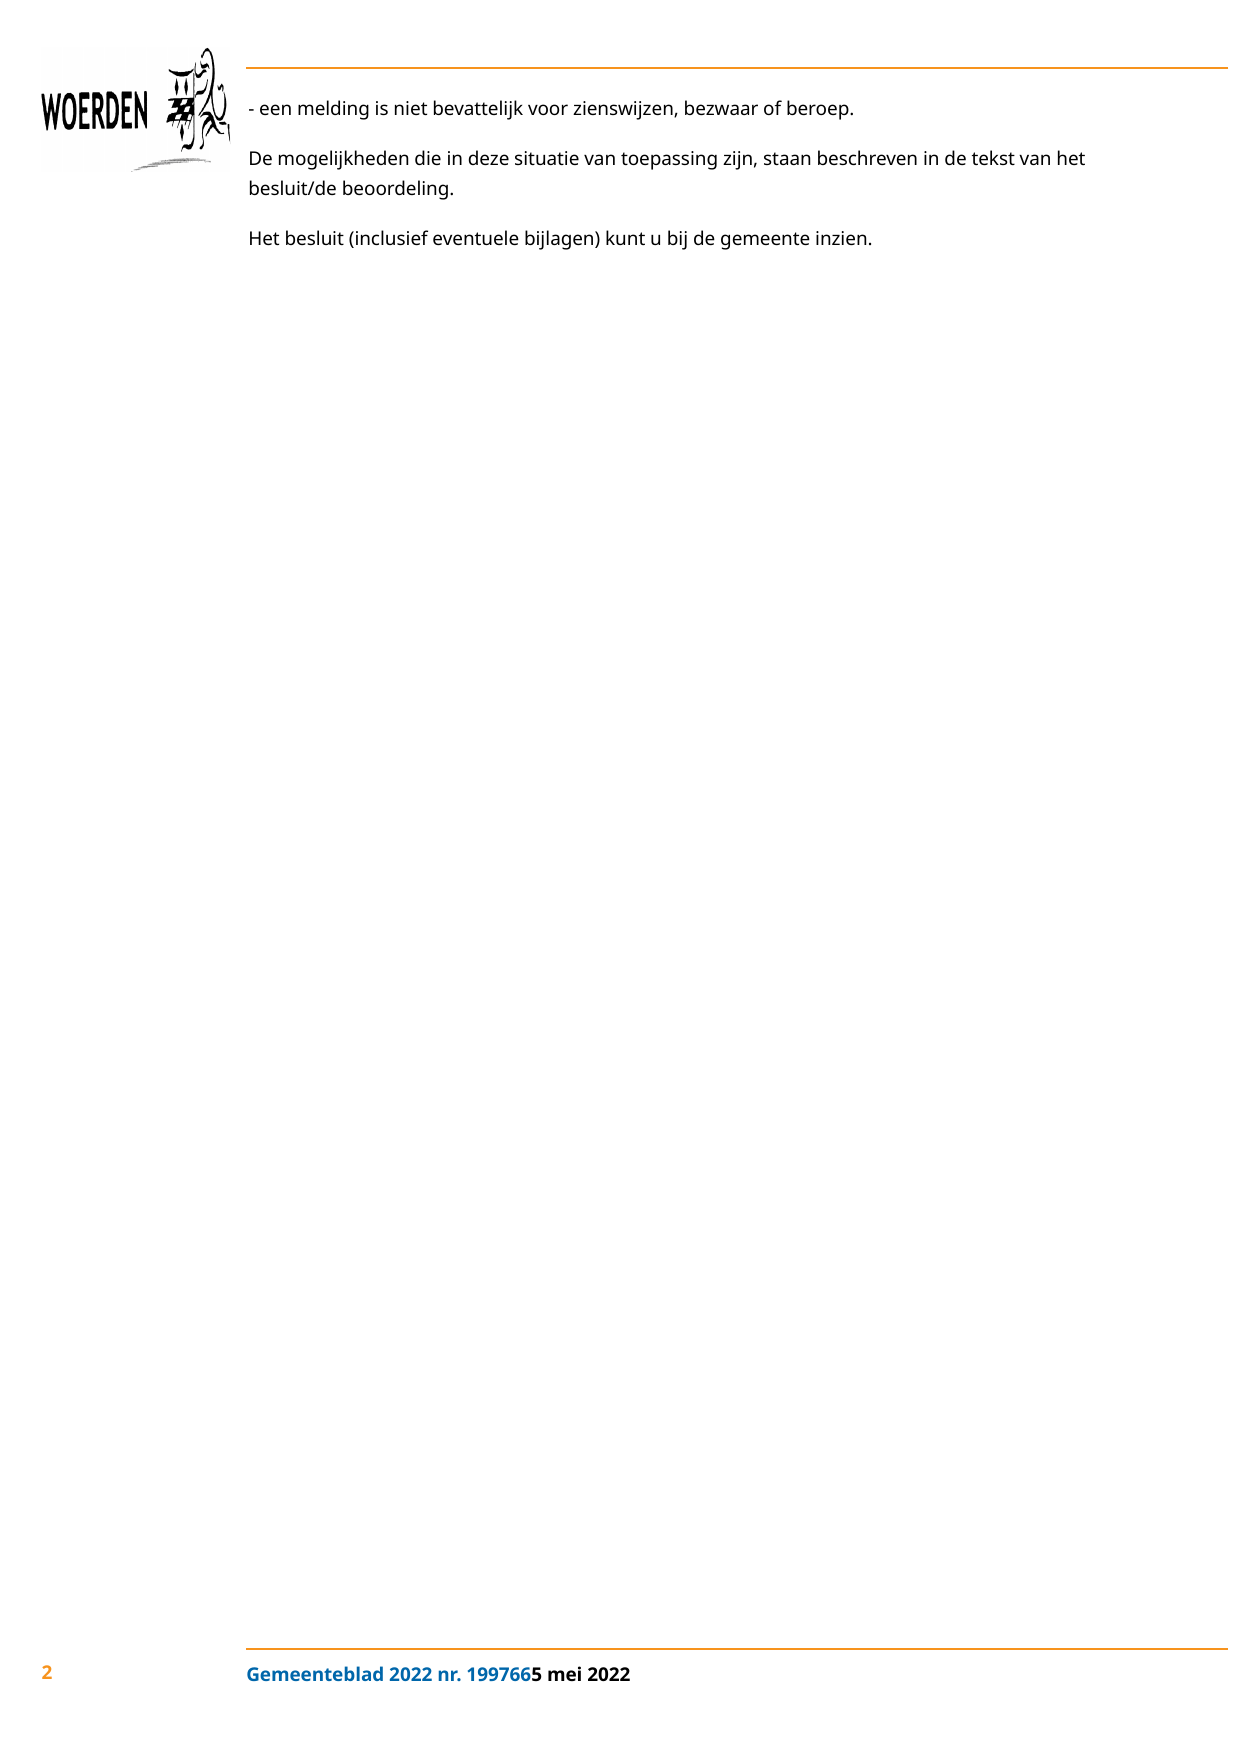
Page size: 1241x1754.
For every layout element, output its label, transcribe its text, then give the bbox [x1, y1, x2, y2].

text Het besluit (inclusief eventuele bijlagen) kunt u bij de gemeente inzien. [248, 225, 1152, 251]
text De mogelijkheden die in deze situatie van toepassing zijn, staan beschreven in de tekst van het besluit/de beoordeling. [248, 145, 1152, 201]
picture [41, 47, 231, 172]
text - een melding is niet bevattelijk voor zienswijzen, bezwaar of beroep. [248, 95, 1152, 121]
